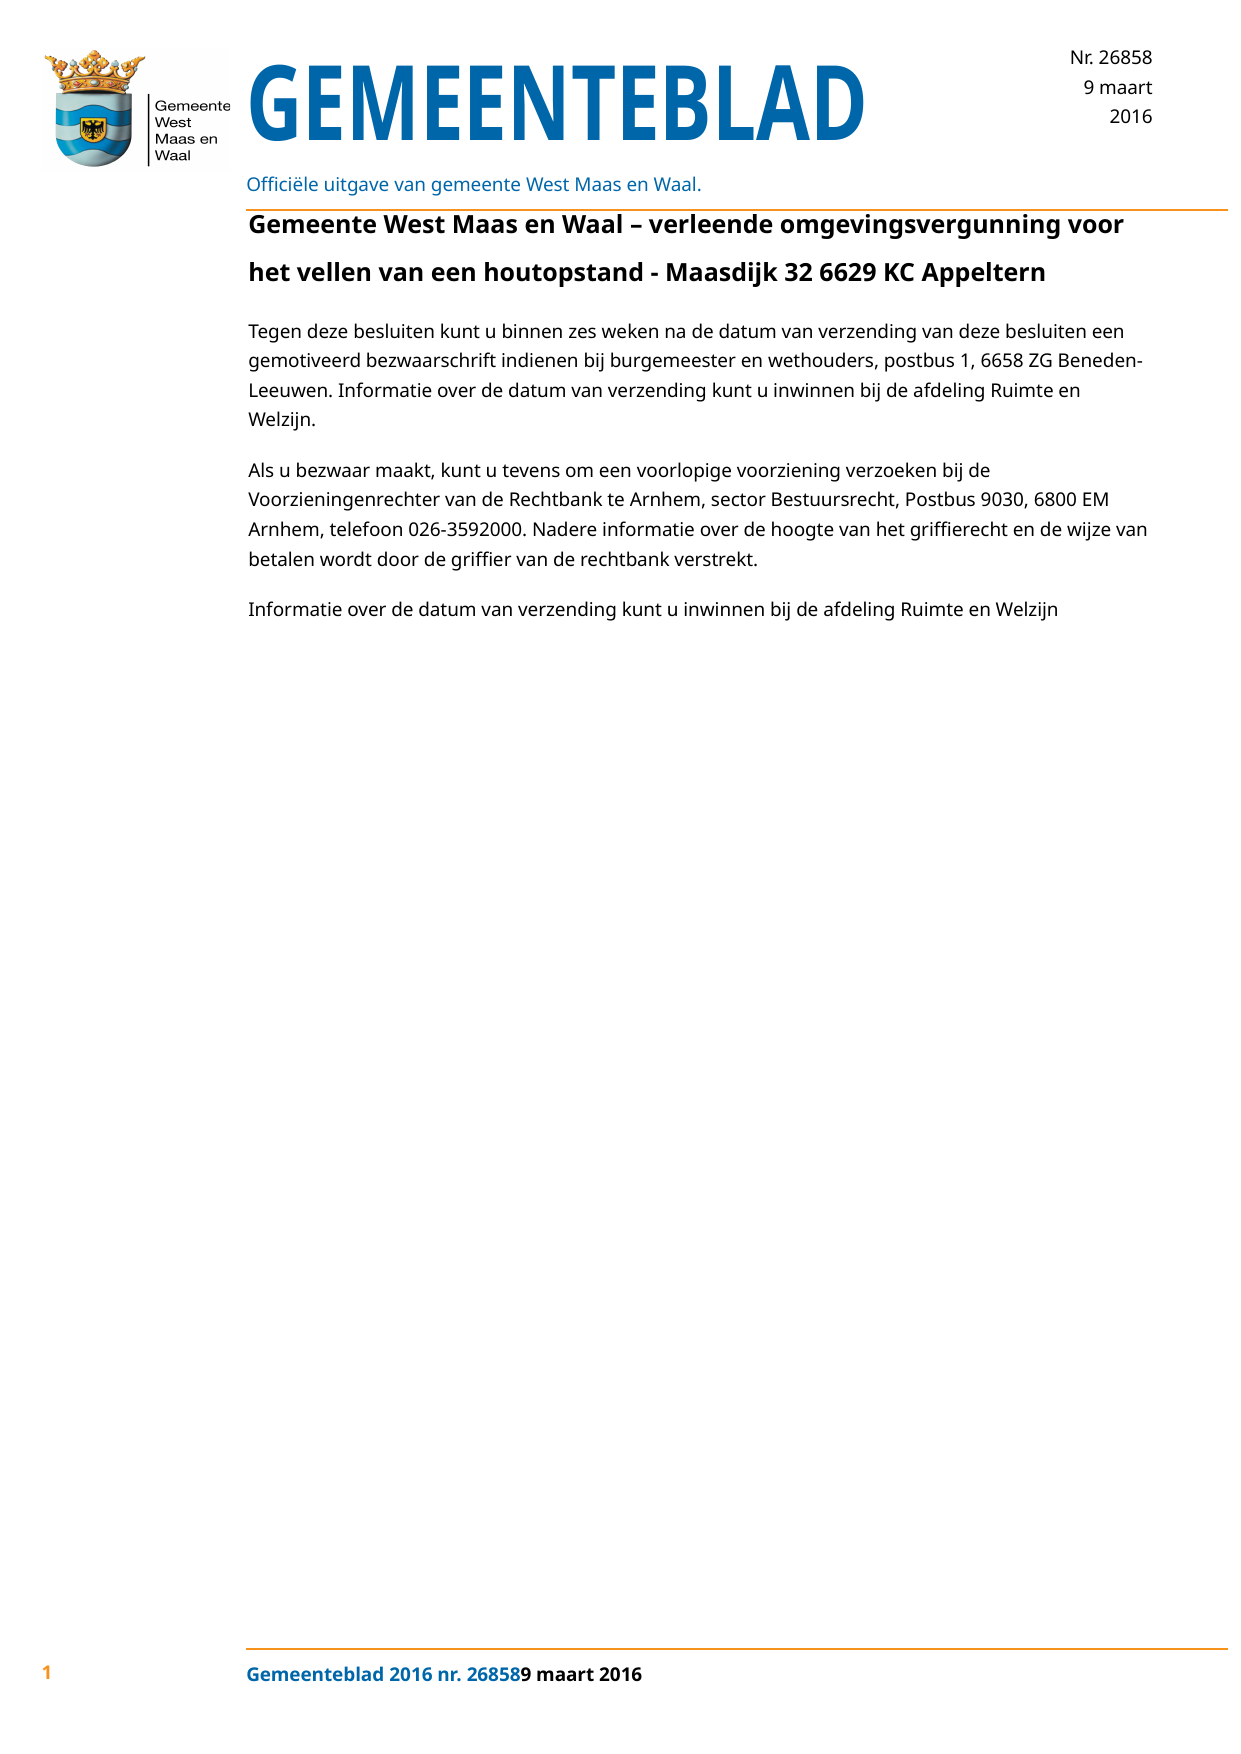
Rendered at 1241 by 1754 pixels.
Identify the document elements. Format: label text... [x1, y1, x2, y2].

text Gemeente West Maas en Waal – verleende omgevingsvergunning voor het vellen van een houtopstand - Maasdijk 32 6629 KC Appeltern [248, 211, 1152, 288]
text Als u bezwaar maakt, kunt u tevens om een voorlopige voorziening verzoeken bij de Voorzieningenrechter van de Rechtbank te Arnhem, sector Bestuursrecht, Postbus 9030, 6800 EM Arnhem, telefoon 026-3592000. Nadere informatie over de hoogte van het griffierecht en de wijze van betalen wordt door de griffier van de rechtbank verstrekt. [248, 457, 1152, 572]
text Tegen deze besluiten kunt u binnen zes weken na de datum van verzending van deze besluiten een gemotiveerd bezwaarschrift indienen bij burgemeester en wethouders, postbus 1, 6658 ZG Beneden-Leeuwen. Informatie over de datum van verzending kunt u inwinnen bij de afdeling Ruimte en Welzijn. [248, 318, 1152, 432]
text Informatie over de datum van verzending kunt u inwinnen bij de afdeling Ruimte en Welzijn [248, 596, 1152, 622]
picture [41, 47, 231, 172]
